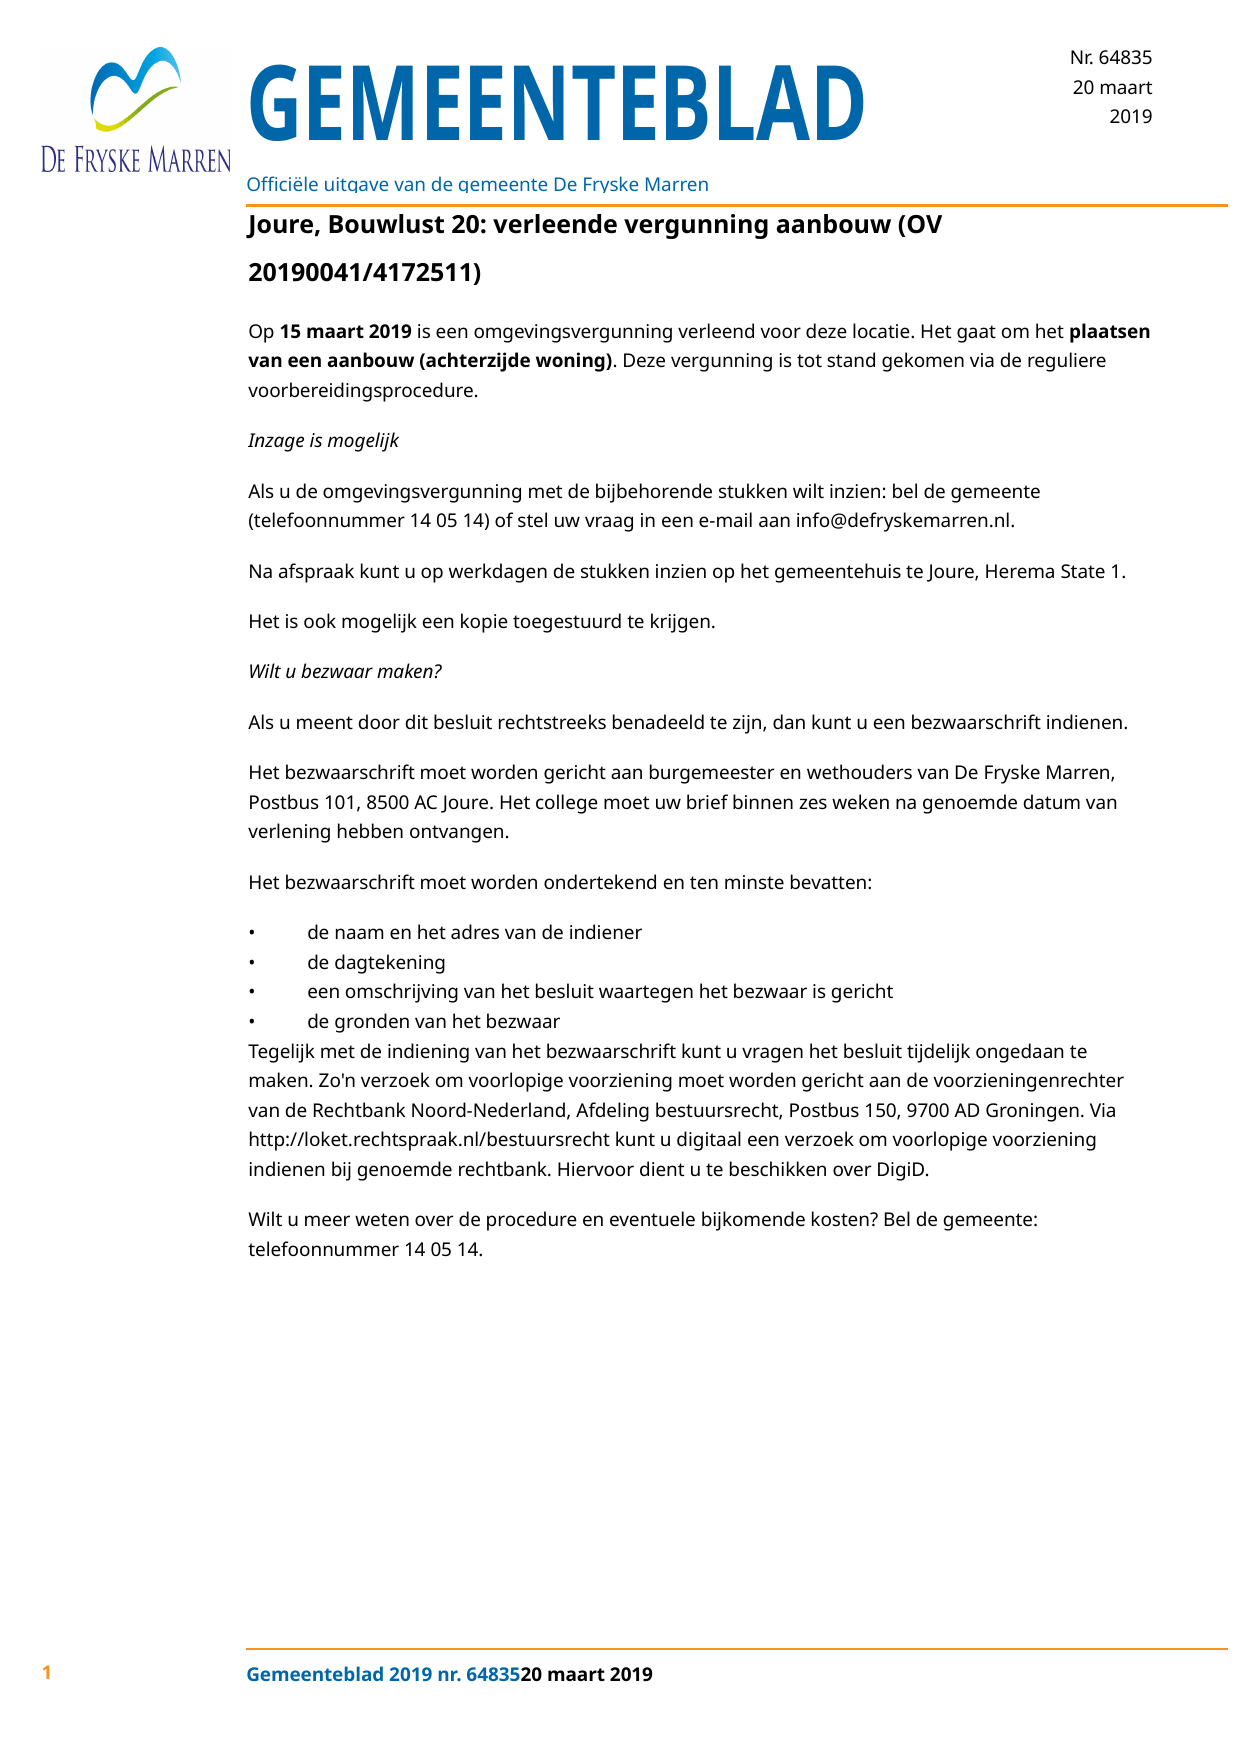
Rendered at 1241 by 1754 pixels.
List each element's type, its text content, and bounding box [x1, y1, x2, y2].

picture [41, 47, 231, 172]
list de naam en het adres van de indiener [248, 919, 1152, 945]
text Het bezwaarschrift moet worden gericht aan burgemeester en wethouders van De Fryske Marren, Postbus 101, 8500 AC Joure. Het college moet uw brief binnen zes weken na genoemde datum van verlening hebben ontvangen. [248, 759, 1152, 844]
text Wilt u meer weten over de procedure en eventuele bijkomende kosten? Bel de gemeente: telefoonnummer 14 05 14. [248, 1207, 1152, 1262]
text Als u meent door dit besluit rechtstreeks benadeeld te zijn, dan kunt u een bezwaarschrift indienen. [248, 709, 1152, 735]
list een omschrijving van het besluit waartegen het bezwaar is gericht [248, 979, 1152, 1004]
list de gronden van het bezwaar [248, 1008, 1152, 1034]
text Wilt u bezwaar maken? [248, 659, 1152, 684]
text Op 15 maart 2019 is een omgevingsvergunning verleend voor deze locatie. Het gaat om het plaatsen van een aanbouw (achterzijde woning). Deze vergunning is tot stand gekomen via de reguliere voorbereidingsprocedure. [248, 318, 1152, 403]
text Joure, Bouwlust 20: verleende vergunning aanbouw (OV 20190041/4172511) [248, 207, 1152, 288]
text Als u de omgevingsvergunning met de bijbehorende stukken wilt inzien: bel de gemeente (telefoonnummer 14 05 14) of stel uw vraag in een e-mail aan info@defryskemarren.nl. [248, 478, 1152, 533]
text Het is ook mogelijk een kopie toegestuurd te krijgen. [248, 608, 1152, 634]
text Na afspraak kunt u op werkdagen de stukken inzien op het gemeentehuis te Joure, Herema State 1. [248, 558, 1152, 584]
list de dagtekening [248, 949, 1152, 975]
text Het bezwaarschrift moet worden ondertekend en ten minste bevatten: [248, 869, 1152, 895]
text Inzage is mogelijk [248, 427, 1152, 453]
text Tegelijk met de indiening van het bezwaarschrift kunt u vragen het besluit tijdelijk ongedaan te maken. Zo'n verzoek om voorlopige voorziening moet worden gericht aan de voorzieningenrechter van de Rechtbank Noord-Nederland, Afdeling bestuursrecht, Postbus 150, 9700 AD Groningen. Via http://loket.rechtspraak.nl/bestuursrecht kunt u digitaal een verzoek om voorlopige voorziening indienen bij genoemde rechtbank. Hiervoor dient u te beschikken over DigiD. [248, 1038, 1152, 1182]
